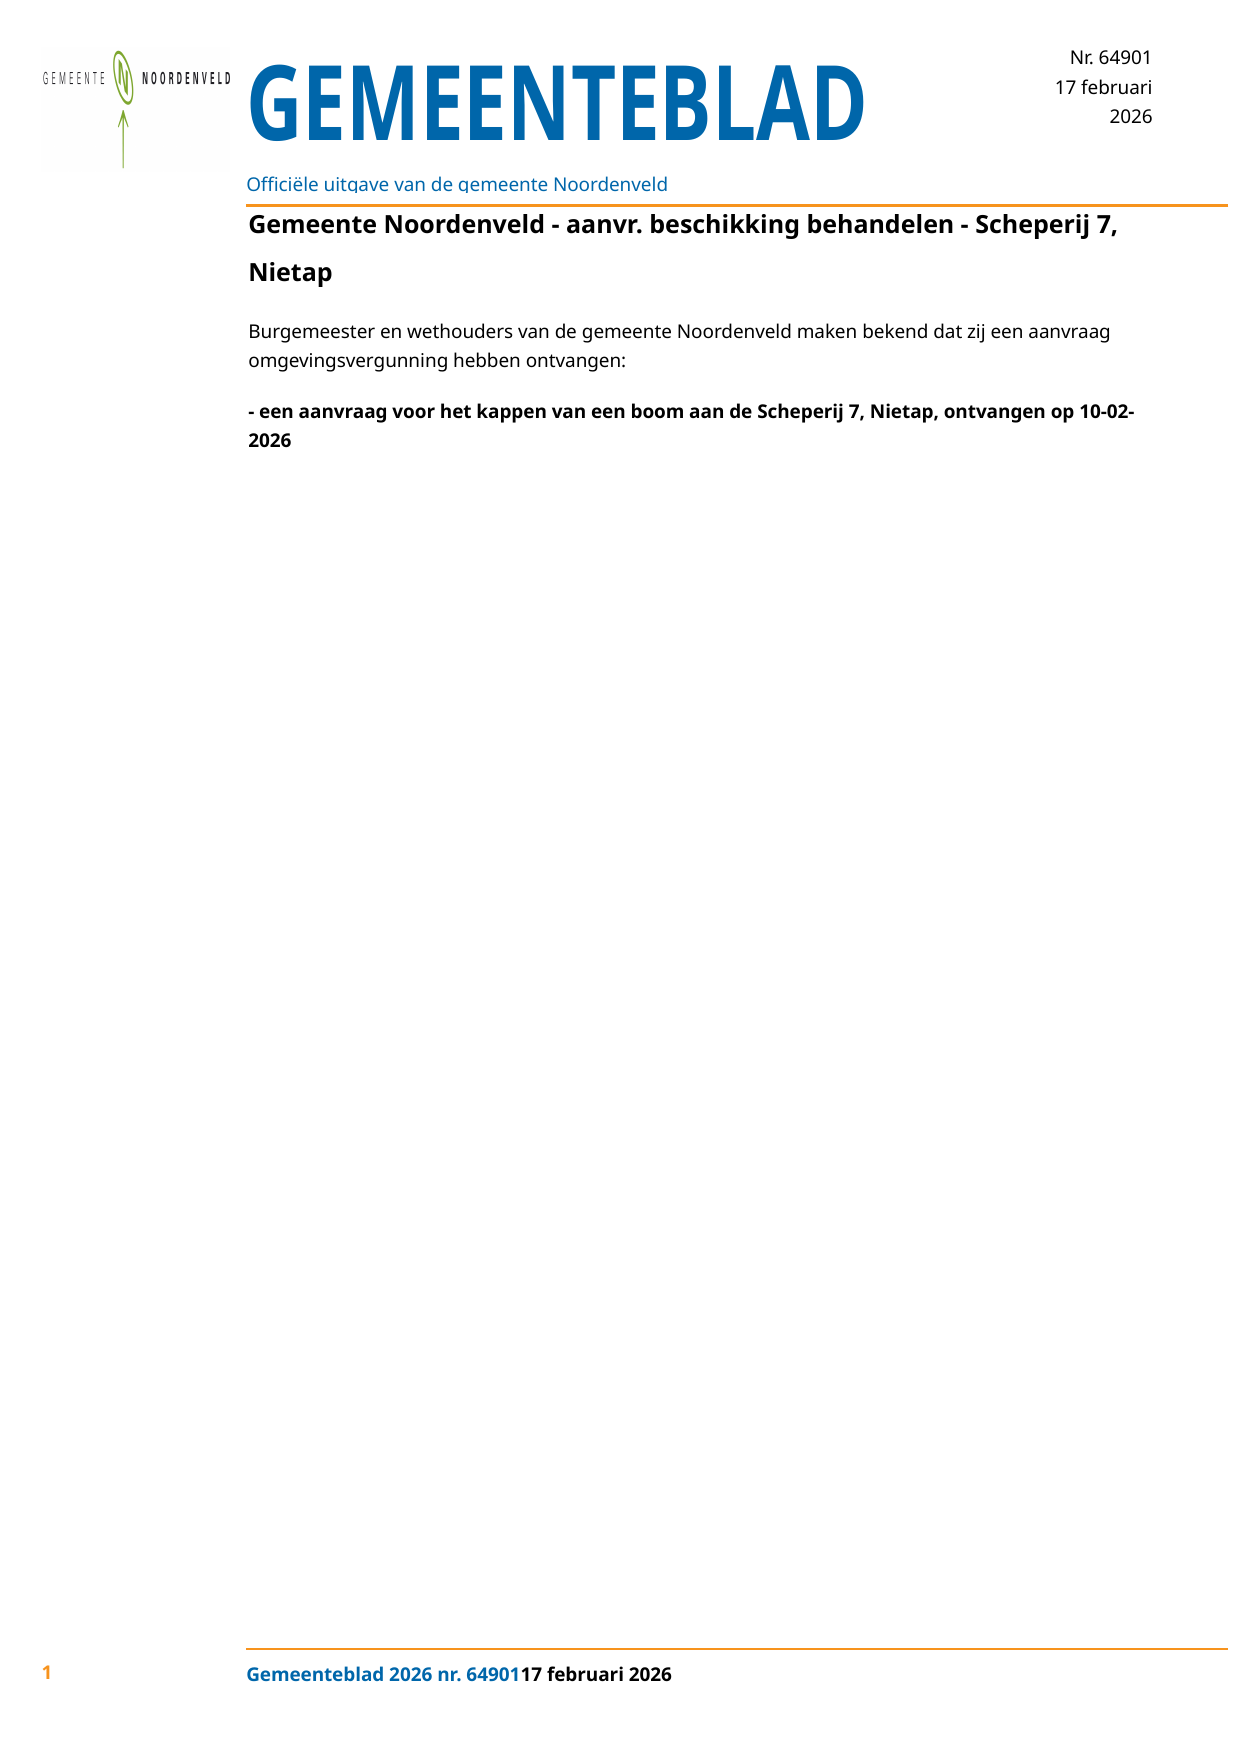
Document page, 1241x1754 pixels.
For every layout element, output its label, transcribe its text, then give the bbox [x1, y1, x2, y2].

text - een aanvraag voor het kappen van een boom aan de Scheperij 7, Nietap, ontvangen op 10-02-2026 [248, 398, 1152, 453]
text Gemeente Noordenveld - aanvr. beschikking behandelen - Scheperij 7, Nietap [248, 207, 1152, 288]
text Burgemeester en wethouders van de gemeente Noordenveld maken bekend dat zij een aanvraag omgevingsvergunning hebben ontvangen: [248, 318, 1152, 373]
picture [41, 47, 231, 172]
